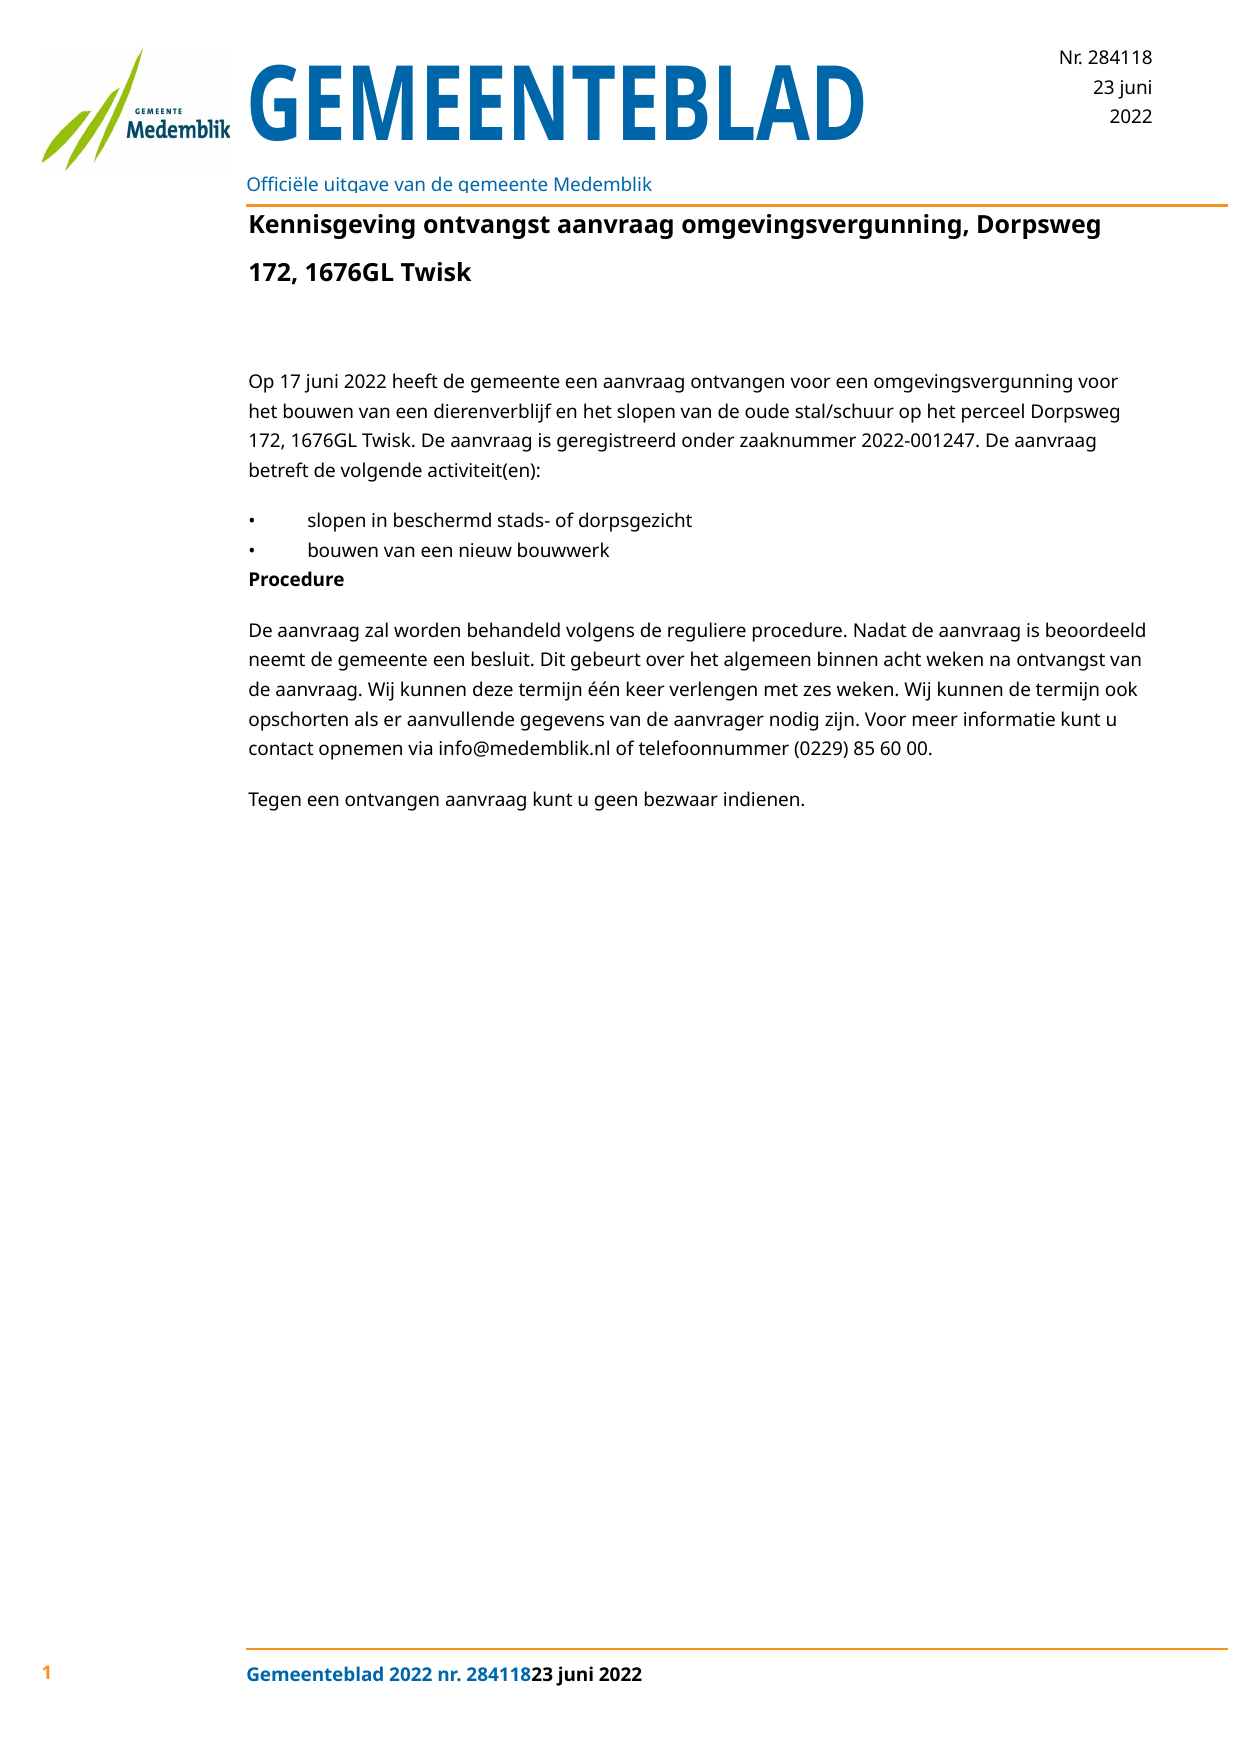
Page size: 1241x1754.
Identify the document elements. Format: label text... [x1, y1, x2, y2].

picture [41, 47, 231, 172]
text Op 17 juni 2022 heeft de gemeente een aanvraag ontvangen voor een omgevingsvergunning voor het bouwen van een dierenverblijf en het slopen van de oude stal/schuur op het perceel Dorpsweg 172, 1676GL Twisk. De aanvraag is geregistreerd onder zaaknummer 2022-001247. De aanvraag betreft de volgende activiteit(en): [248, 368, 1152, 483]
list slopen in beschermd stads- of dorpsgezicht [248, 507, 1152, 533]
text Procedure [248, 567, 1152, 592]
text Tegen een ontvangen aanvraag kunt u geen bezwaar indienen. [248, 786, 1152, 812]
list bouwen van een nieuw bouwwerk [248, 537, 1152, 563]
text De aanvraag zal worden behandeld volgens de reguliere procedure. Nadat de aanvraag is beoordeeld neemt de gemeente een besluit. Dit gebeurt over het algemeen binnen acht weken na ontvangst van de aanvraag. Wij kunnen deze termijn één keer verlengen met zes weken. Wij kunnen de termijn ook opschorten als er aanvullende gegevens van de aanvrager nodig zijn. Voor meer informatie kunt u contact opnemen via info@medemblik.nl of telefoonnummer (0229) 85 60 00. [248, 617, 1152, 761]
text Kennisgeving ontvangst aanvraag omgevingsvergunning, Dorpsweg 172, 1676GL Twisk [248, 207, 1152, 288]
